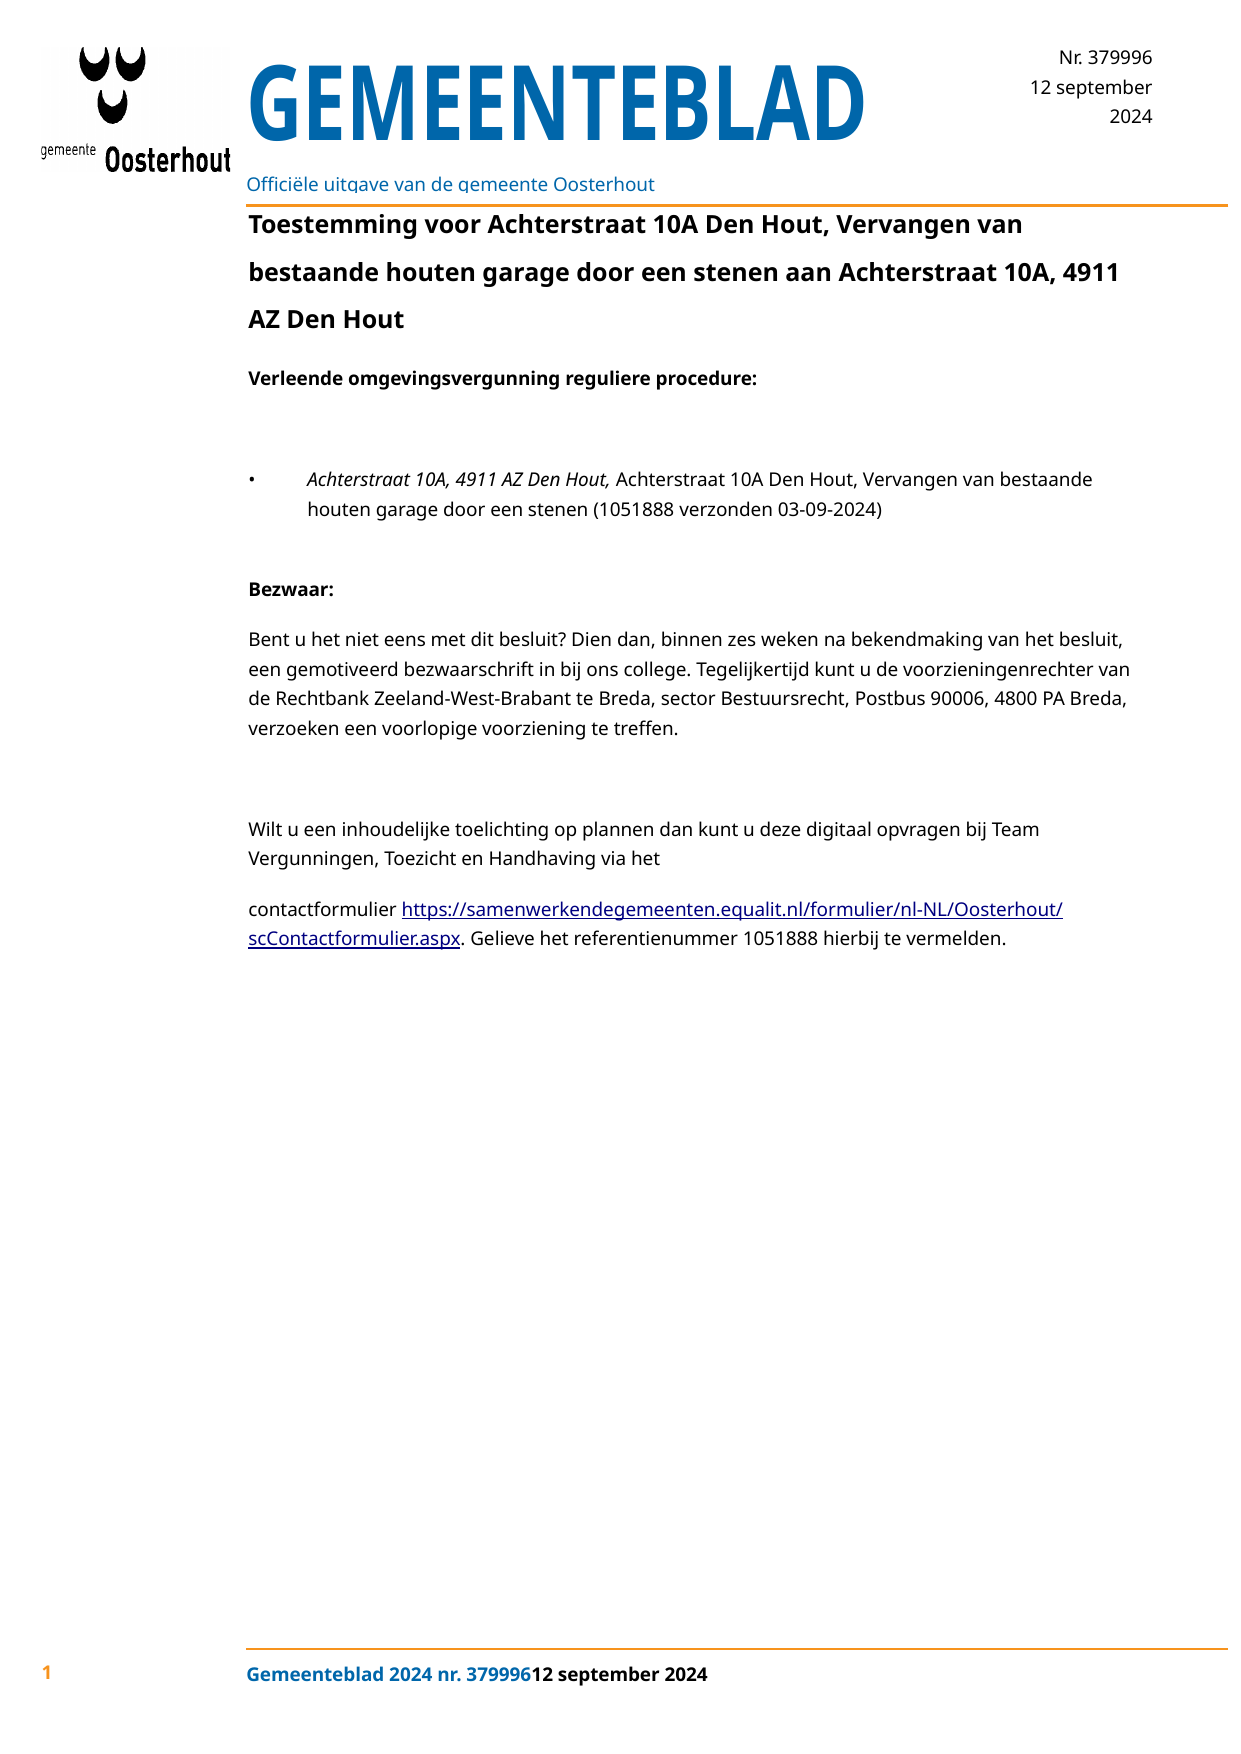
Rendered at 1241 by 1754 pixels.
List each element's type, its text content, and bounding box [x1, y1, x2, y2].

text Bent u het niet eens met dit besluit? Dien dan, binnen zes weken na bekendmaking van het besluit, een gemotiveerd bezwaarschrift in bij ons college. Tegelijkertijd kunt u de voorzieningenrechter van de Rechtbank Zeeland-West-Brabant te Breda, sector Bestuursrecht, Postbus 90006, 4800 PA Breda, verzoeken een voorlopige voorziening te treffen. [248, 626, 1152, 741]
text Verleende omgevingsvergunning reguliere procedure: [248, 366, 1152, 391]
text Wilt u een inhoudelijke toelichting op plannen dan kunt u deze digitaal opvragen bij Team Vergunningen, Toezicht en Handhaving via het [248, 816, 1152, 871]
text Toestemming voor Achterstraat 10A Den Hout, Vervangen van bestaande houten garage door een stenen aan Achterstraat 10A, 4911 AZ Den Hout [248, 207, 1152, 336]
list Achterstraat 10A, 4911 AZ Den Hout, Achterstraat 10A Den Hout, Vervangen van bestaande houten garage door een stenen (1051888 verzonden 03-09-2024) [248, 466, 1152, 522]
text contactformulier https://samenwerkendegemeenten.equalit.nl/formulier/nl-NL/Oosterhout/scContactformulier.aspx. Gelieve het referentienummer 1051888 hierbij te vermelden. [248, 896, 1152, 951]
text Bezwaar: [248, 576, 1152, 602]
picture [41, 47, 231, 172]
